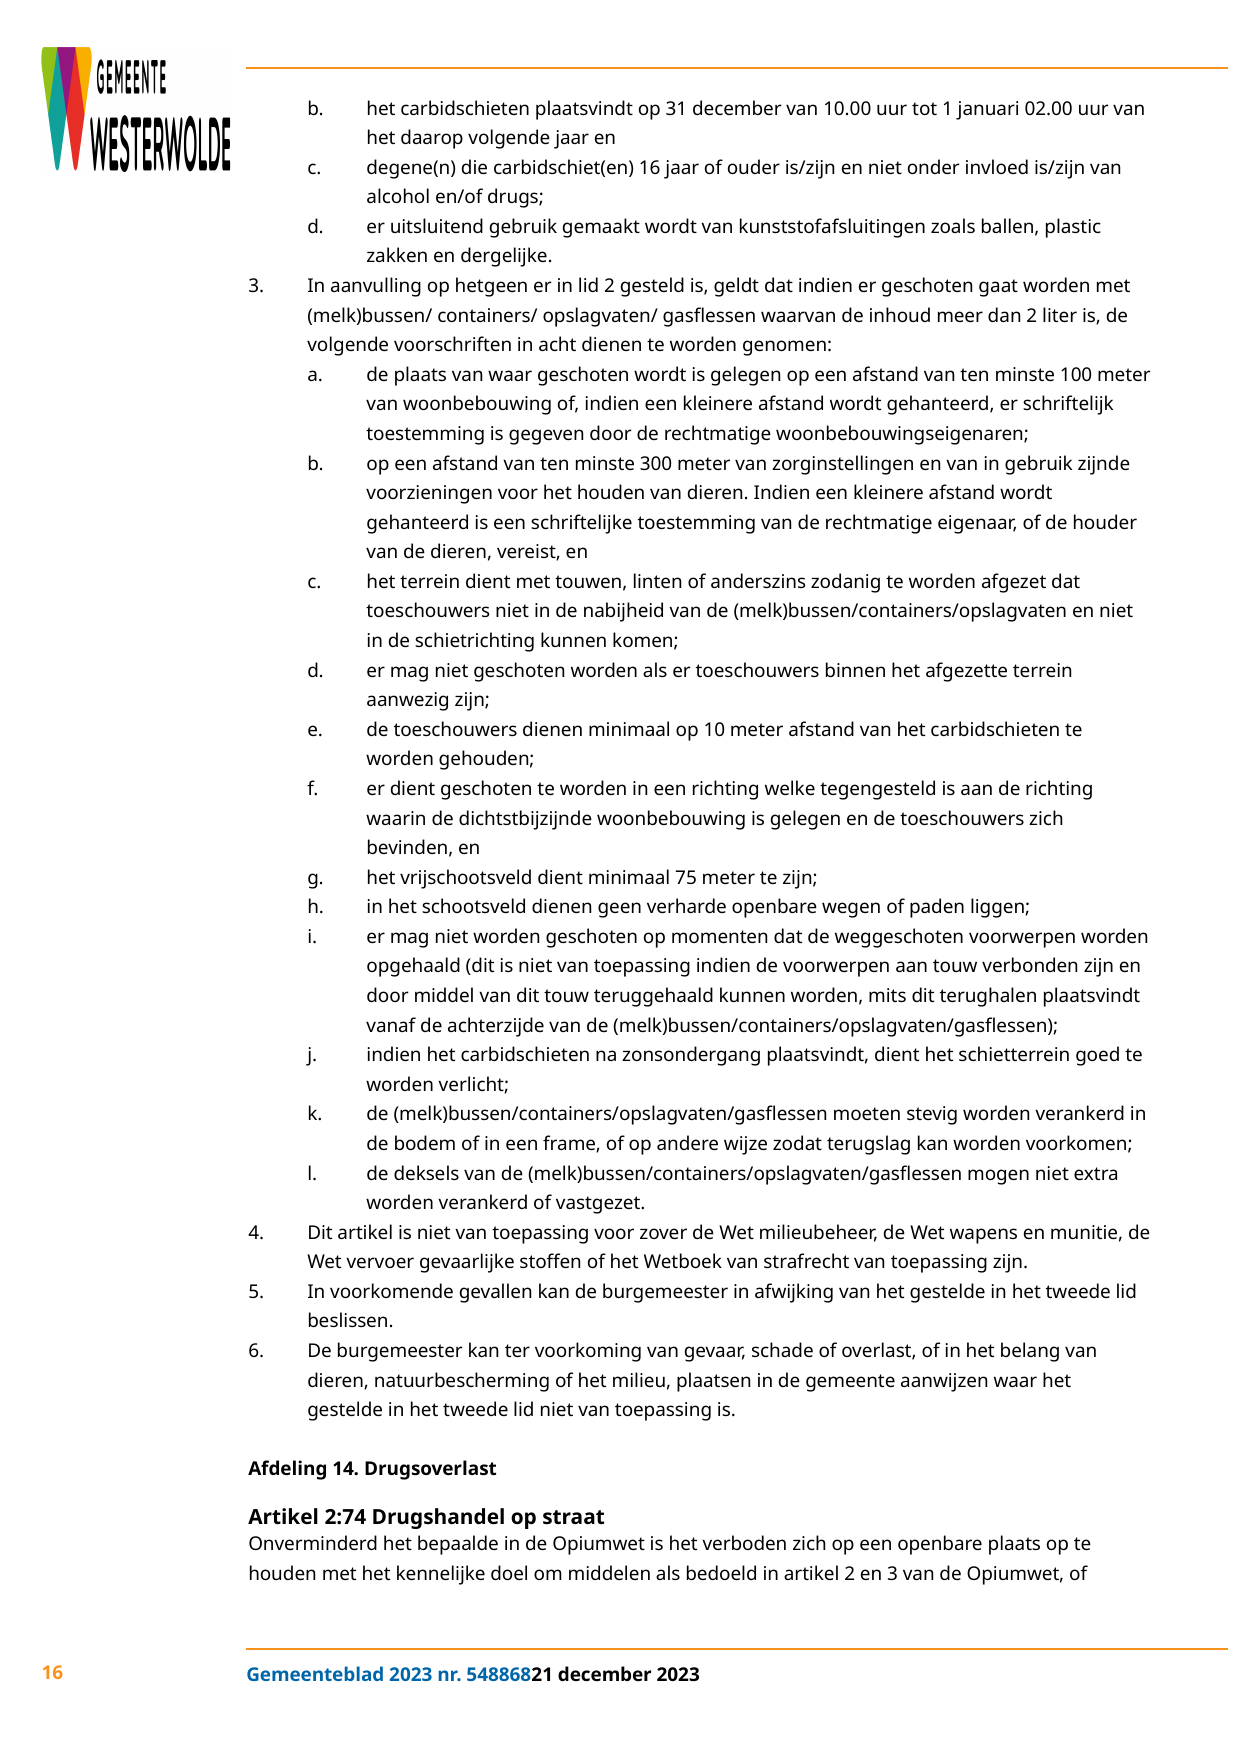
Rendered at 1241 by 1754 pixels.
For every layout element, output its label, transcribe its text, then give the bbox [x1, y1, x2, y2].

list In aanvulling op hetgeen er in lid 2 gesteld is, geldt dat indien er geschoten gaat worden met (melk)bussen/ containers/ opslagvaten/ gasflessen waarvan de inhoud meer dan 2 liter is, de volgende voorschriften in acht dienen te worden genomen: [248, 272, 1152, 357]
list het carbidschieten plaatsvindt op 31 december van 10.00 uur tot 1 januari 02.00 uur van het daarop volgende jaar en [307, 95, 1152, 150]
list er mag niet worden geschoten op momenten dat de weggeschoten voorwerpen worden opgehaald (dit is niet van toepassing indien de voorwerpen aan touw verbonden zijn en door middel van dit touw teruggehaald kunnen worden, mits dit terughalen plaatsvindt vanaf de achterzijde van de (melk)bussen/containers/opslagvaten/gasflessen); [307, 923, 1152, 1038]
list er dient geschoten te worden in een richting welke tegengesteld is aan de richting waarin de dichtstbijzijnde woonbebouwing is gelegen en de toeschouwers zich bevinden, en [307, 775, 1152, 860]
list Dit artikel is niet van toepassing voor zover de Wet milieubeheer, de Wet wapens en munitie, de Wet vervoer gevaarlijke stoffen of het Wetboek van strafrecht van toepassing zijn. [248, 1219, 1152, 1274]
list het vrijschootsveld dient minimaal 75 meter te zijn; [307, 864, 1152, 890]
list indien het carbidschieten na zonsondergang plaatsvindt, dient het schietterrein goed te worden verlicht; [307, 1041, 1152, 1097]
list de (melk)bussen/containers/opslagvaten/gasflessen moeten stevig worden verankerd in de bodem of in een frame, of op andere wijze zodat terugslag kan worden voorkomen; [307, 1101, 1152, 1156]
text Artikel 2:74 Drugshandel op straat [248, 1502, 1152, 1531]
list op een afstand van ten minste 300 meter van zorginstellingen en van in gebruik zijnde voorzieningen voor het houden van dieren. Indien een kleinere afstand wordt gehanteerd is een schriftelijke toestemming van de rechtmatige eigenaar, of de houder van de dieren, vereist, en [307, 450, 1152, 564]
list er mag niet geschoten worden als er toeschouwers binnen het afgezette terrein aanwezig zijn; [307, 657, 1152, 712]
list de toeschouwers dienen minimaal op 10 meter afstand van het carbidschieten te worden gehouden; [307, 716, 1152, 771]
list degene(n) die carbidschiet(en) 16 jaar of ouder is/zijn en niet onder invloed is/zijn van alcohol en/of drugs; [307, 154, 1152, 209]
text Afdeling 14. Drugsoverlast [248, 1456, 1152, 1481]
list in het schootsveld dienen geen verharde openbare wegen of paden liggen; [307, 893, 1152, 919]
list het terrein dient met touwen, linten of anderszins zodanig te worden afgezet dat toeschouwers niet in de nabijheid van de (melk)bussen/containers/opslagvaten en niet in de schietrichting kunnen komen; [307, 568, 1152, 653]
text Onverminderd het bepaalde in de Opiumwet is het verboden zich op een openbare plaats op te houden met het kennelijke doel om middelen als bedoeld in artikel 2 en 3 van de Opiumwet, of [248, 1531, 1152, 1586]
list de plaats van waar geschoten wordt is gelegen op een afstand van ten minste 100 meter van woonbebouwing of, indien een kleinere afstand wordt gehanteerd, er schriftelijk toestemming is gegeven door de rechtmatige woonbebouwingseigenaren; [307, 361, 1152, 446]
picture [41, 47, 231, 172]
list De burgemeester kan ter voorkoming van gevaar, schade of overlast, of in het belang van dieren, natuurbescherming of het milieu, plaatsen in de gemeente aanwijzen waar het gestelde in het tweede lid niet van toepassing is. [248, 1337, 1152, 1422]
list de deksels van de (melk)bussen/containers/opslagvaten/gasflessen mogen niet extra worden verankerd of vastgezet. [307, 1160, 1152, 1215]
list In voorkomende gevallen kan de burgemeester in afwijking van het gestelde in het tweede lid beslissen. [248, 1278, 1152, 1333]
list er uitsluitend gebruik gemaakt wordt van kunststofafsluitingen zoals ballen, plastic zakken en dergelijke. [307, 213, 1152, 268]
